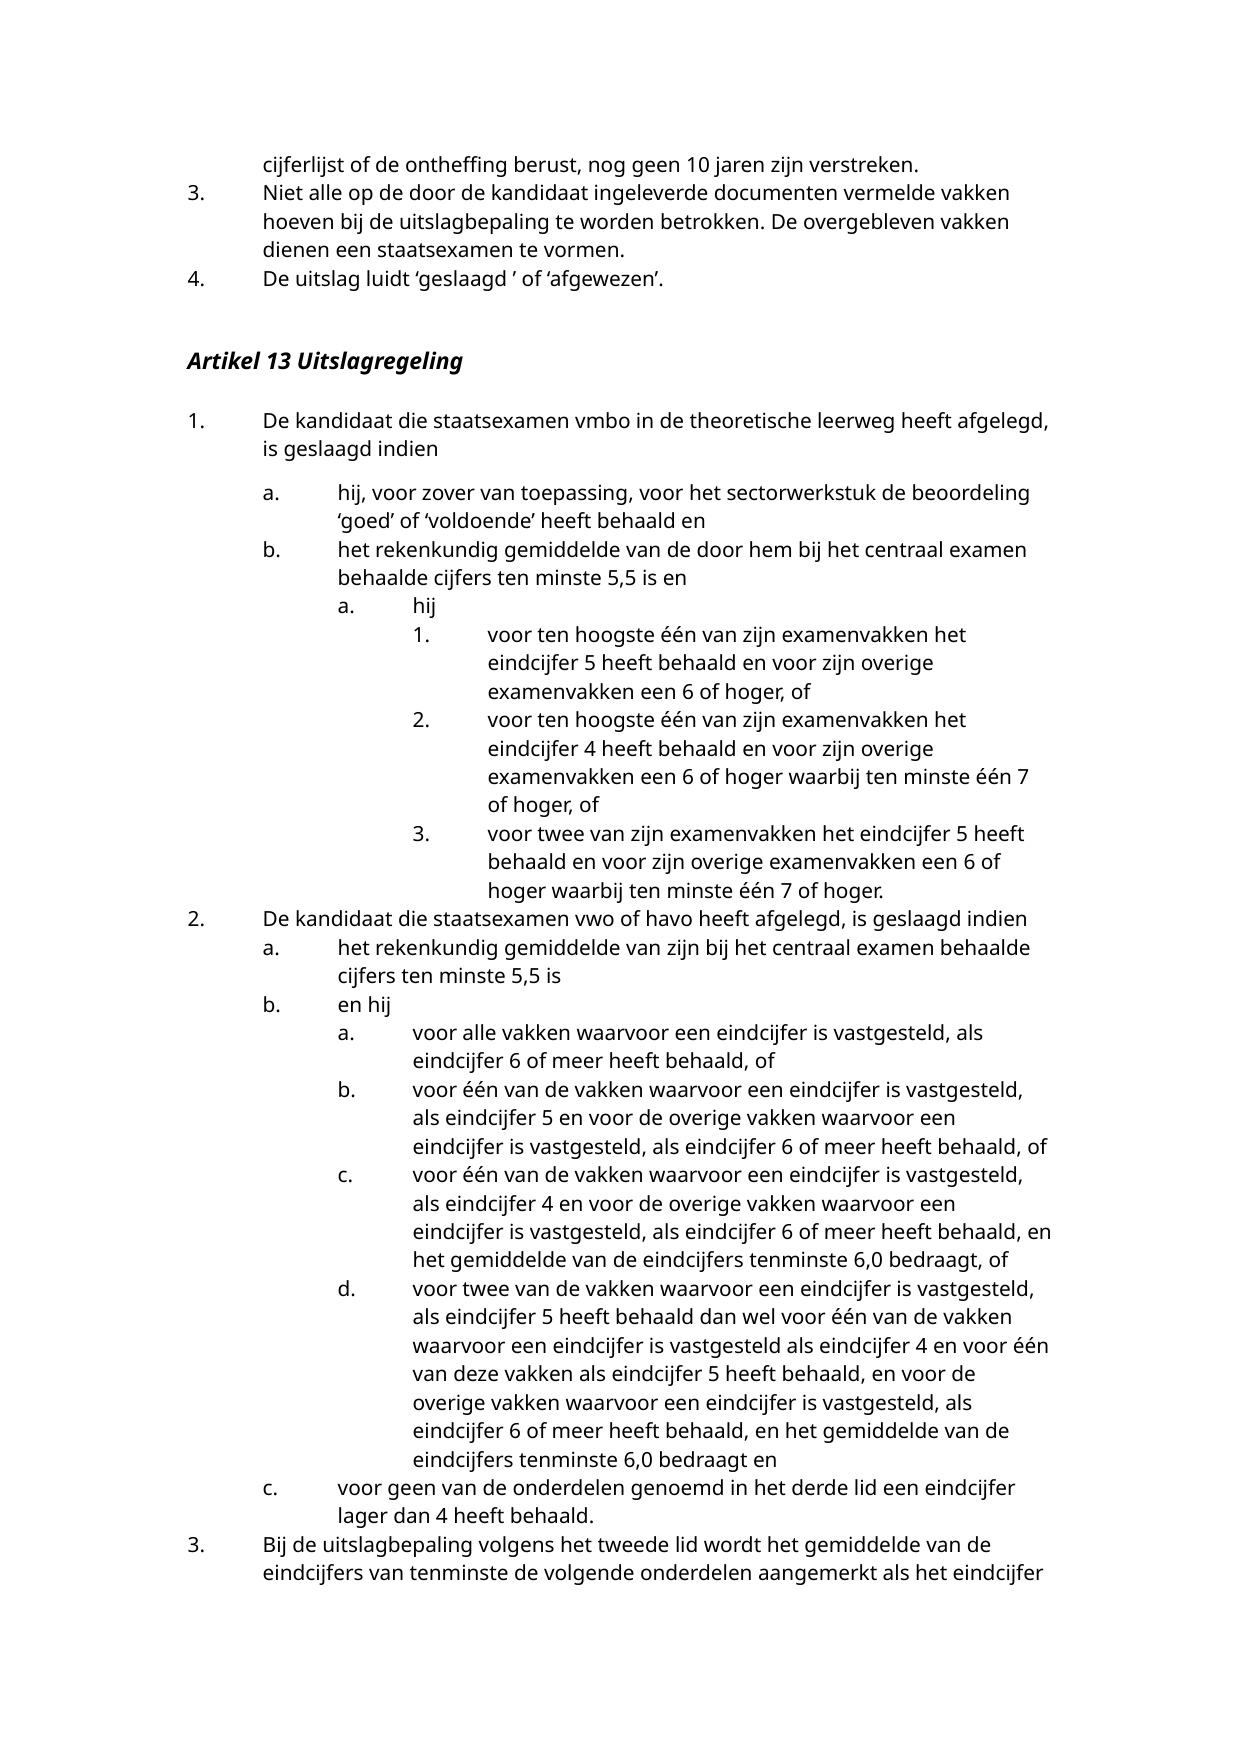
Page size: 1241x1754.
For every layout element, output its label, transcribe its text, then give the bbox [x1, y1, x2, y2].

list voor één van de vakken waarvoor een eindcijfer is vastgesteld, als eindcijfer 5 en voor de overige vakken waarvoor een eindcijfer is vastgesteld, als eindcijfer 6 of meer heeft behaald, of [337, 1075, 1053, 1160]
list Bij de uitslagbepaling volgens het tweede lid wordt het gemiddelde van de eindcijfers van tenminste de volgende onderdelen aangemerkt als het eindcijfer [187, 1530, 1053, 1587]
list het rekenkundig gemiddelde van de door hem bij het centraal examen behaalde cijfers ten minste 5,5 is en [262, 535, 1053, 592]
list voor één van de vakken waarvoor een eindcijfer is vastgesteld, als eindcijfer 4 en voor de overige vakken waarvoor een eindcijfer is vastgesteld, als eindcijfer 6 of meer heeft behaald, en het gemiddelde van de eindcijfers tenminste 6,0 bedraagt, of [337, 1160, 1053, 1274]
list De kandidaat die staatsexamen vmbo in de theoretische leerweg heeft afgelegd, is geslaagd indien [187, 406, 1053, 463]
list voor twee van de vakken waarvoor een eindcijfer is vastgesteld, als eindcijfer 5 heeft behaald dan wel voor één van de vakken waarvoor een eindcijfer is vastgesteld als eindcijfer 4 en voor één van deze vakken als eindcijfer 5 heeft behaald, en voor de overige vakken waarvoor een eindcijfer is vastgesteld, als eindcijfer 6 of meer heeft behaald, en het gemiddelde van de eindcijfers tenminste 6,0 bedraagt en [337, 1274, 1053, 1473]
list hij [337, 592, 1053, 620]
list hij, voor zover van toepassing, voor het sectorwerkstuk de beoordeling ‘goed’ of ‘voldoende’ heeft behaald en [262, 478, 1053, 535]
list Niet alle op de door de kandidaat ingeleverde documenten vermelde vakken hoeven bij de uitslagbepaling te worden betrokken. De overgebleven vakken dienen een staatsexamen te vormen. [187, 178, 1053, 264]
list voor ten hoogste één van zijn examenvakken het eindcijfer 5 heeft behaald en voor zijn overige examenvakken een 6 of hoger, of [412, 620, 1053, 705]
list voor alle vakken waarvoor een eindcijfer is vastgesteld, als eindcijfer 6 of meer heeft behaald, of [337, 1018, 1053, 1075]
list het rekenkundig gemiddelde van zijn bij het centraal examen behaalde cijfers ten minste 5,5 is [262, 933, 1053, 990]
list voor twee van zijn examenvakken het eindcijfer 5 heeft behaald en voor zijn overige examenvakken een 6 of hoger waarbij ten minste één 7 of hoger. [412, 819, 1053, 904]
list voor geen van de onderdelen genoemd in het derde lid een eindcijfer lager dan 4 heeft behaald. [262, 1473, 1053, 1530]
subtitle Artikel 13 Uitslagregeling [187, 345, 1053, 376]
list De uitslag luidt ‘geslaagd ’ of ‘afgewezen’. [187, 264, 1053, 292]
list en hij [262, 990, 1053, 1018]
list cijferlijst of de ontheffing berust, nog geen 10 jaren zijn verstreken. [187, 150, 1053, 178]
list voor ten hoogste één van zijn examenvakken het eindcijfer 4 heeft behaald en voor zijn overige examenvakken een 6 of hoger waarbij ten minste één 7 of hoger, of [412, 705, 1053, 819]
list De kandidaat die staatsexamen vwo of havo heeft afgelegd, is geslaagd indien [187, 904, 1053, 933]
